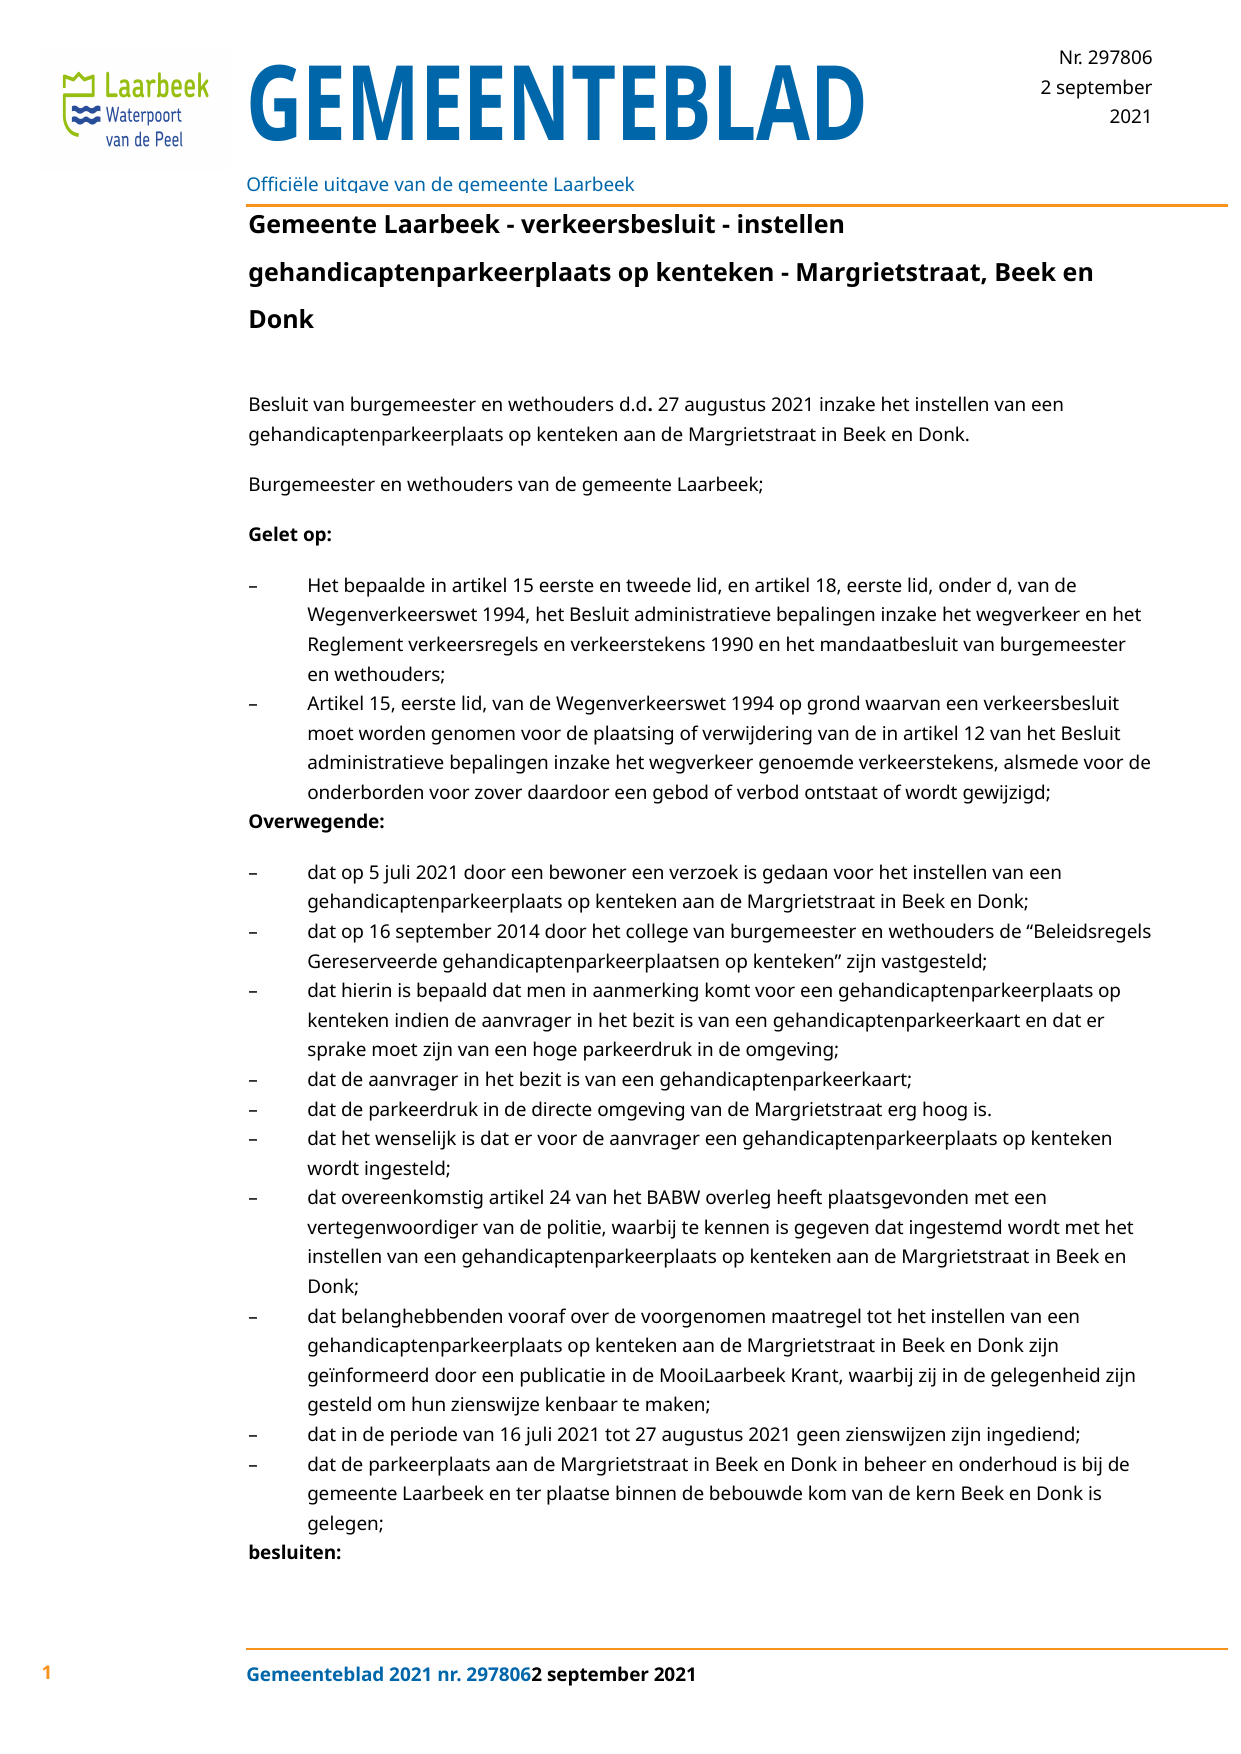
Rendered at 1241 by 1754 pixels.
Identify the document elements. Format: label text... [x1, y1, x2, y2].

text Burgemeester en wethouders van de gemeente Laarbeek; [248, 471, 1152, 497]
list dat belanghebbenden vooraf over de voorgenomen maatregel tot het instellen van een gehandicaptenparkeerplaats op kenteken aan de Margrietstraat in Beek en Donk zijn geïnformeerd door een publicatie in de MooiLaarbeek Krant, waarbij zij in de gelegenheid zijn gesteld om hun zienswijze kenbaar te maken; [248, 1303, 1152, 1417]
text Gelet op: [248, 522, 1152, 547]
list dat het wenselijk is dat er voor de aanvrager een gehandicaptenparkeerplaats op kenteken wordt ingesteld; [248, 1125, 1152, 1181]
text Besluit van burgemeester en wethouders d.d. 27 augustus 2021 inzake het instellen van een gehandicaptenparkeerplaats op kenteken aan de Margrietstraat in Beek en Donk. [248, 391, 1152, 447]
list dat de parkeerdruk in de directe omgeving van de Margrietstraat erg hoog is. [248, 1096, 1152, 1122]
list dat de aanvrager in het bezit is van een gehandicaptenparkeerkaart; [248, 1066, 1152, 1092]
list dat de parkeerplaats aan de Margrietstraat in Beek en Donk in beheer en onderhoud is bij de gemeente Laarbeek en ter plaatse binnen de bebouwde kom van de kern Beek en Donk is gelegen; [248, 1451, 1152, 1536]
list dat in de periode van 16 juli 2021 tot 27 augustus 2021 geen zienswijzen zijn ingediend; [248, 1421, 1152, 1447]
list dat overeenkomstig artikel 24 van het BABW overleg heeft plaatsgevonden met een vertegenwoordiger van de politie, waarbij te kennen is gegeven dat ingestemd wordt met het instellen van een gehandicaptenparkeerplaats op kenteken aan de Margrietstraat in Beek en Donk; [248, 1184, 1152, 1299]
list Het bepaalde in artikel 15 eerste en tweede lid, en artikel 18, eerste lid, onder d, van de Wegenverkeerswet 1994, het Besluit administratieve bepalingen inzake het wegverkeer en het Reglement verkeersregels en verkeerstekens 1990 en het mandaatbesluit van burgemeester en wethouders; [248, 572, 1152, 687]
list Artikel 15, eerste lid, van de Wegenverkeerswet 1994 op grond waarvan een verkeersbesluit moet worden genomen voor de plaatsing of verwijdering van de in artikel 12 van het Besluit administratieve bepalingen inzake het wegverkeer genoemde verkeerstekens, alsmede voor de onderborden voor zover daardoor een gebod of verbod ontstaat of wordt gewijzigd; [248, 690, 1152, 805]
text besluiten: [248, 1539, 1152, 1565]
picture [41, 47, 231, 172]
list dat op 5 juli 2021 door een bewoner een verzoek is gedaan voor het instellen van een gehandicaptenparkeerplaats op kenteken aan de Margrietstraat in Beek en Donk; [248, 859, 1152, 914]
list dat hierin is bepaald dat men in aanmerking komt voor een gehandicaptenparkeerplaats op kenteken indien de aanvrager in het bezit is van een gehandicaptenparkeerkaart en dat er sprake moet zijn van een hoge parkeerdruk in de omgeving; [248, 977, 1152, 1062]
text Overwegende: [248, 809, 1152, 834]
list dat op 16 september 2014 door het college van burgemeester en wethouders de “Beleidsregels Gereserveerde gehandicaptenparkeerplaatsen op kenteken” zijn vastgesteld; [248, 918, 1152, 974]
text Gemeente Laarbeek - verkeersbesluit - instellen gehandicaptenparkeerplaats op kenteken - Margrietstraat, Beek en Donk [248, 207, 1152, 336]
